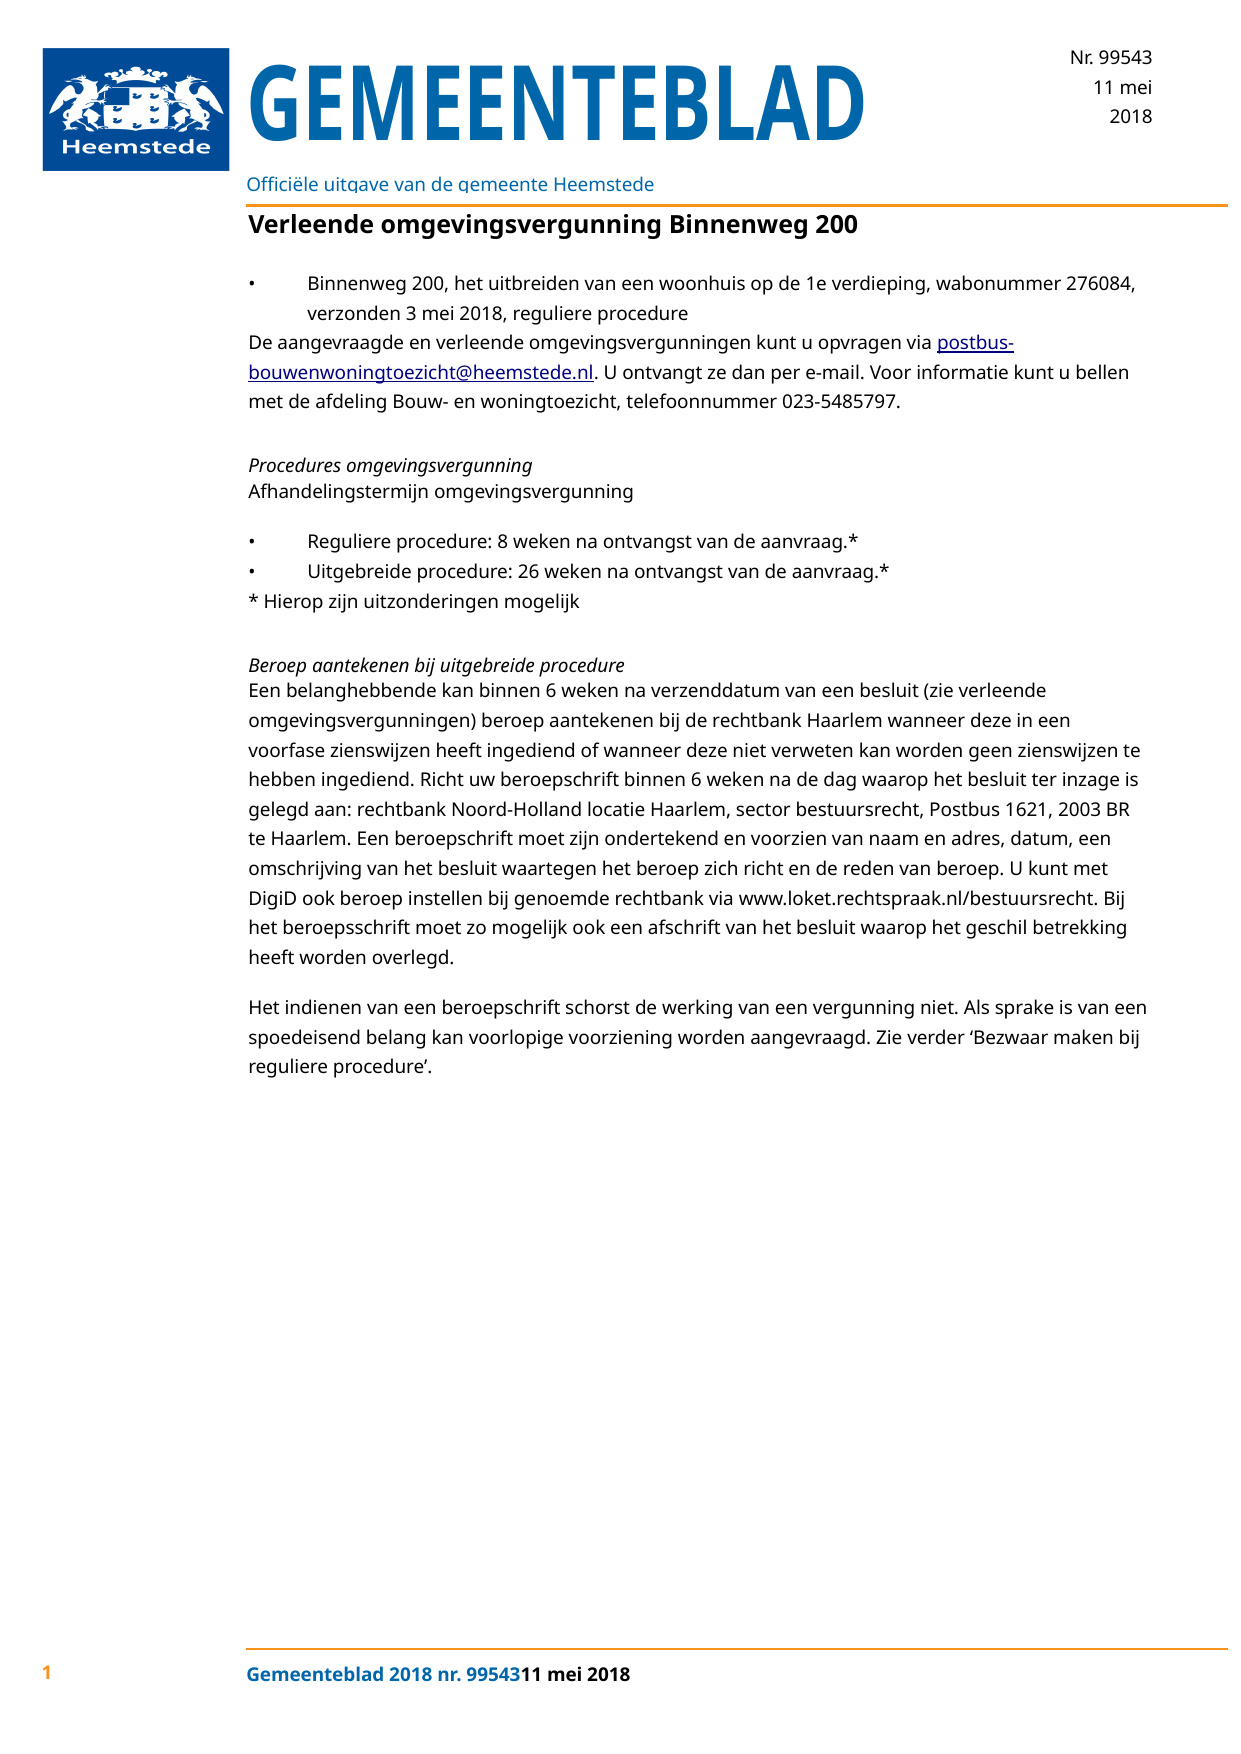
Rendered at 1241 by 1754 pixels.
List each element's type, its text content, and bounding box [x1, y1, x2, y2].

text Beroep aantekenen bij uitgebreide procedure [248, 652, 1152, 678]
text Procedures omgevingsvergunning [248, 453, 1152, 478]
text Het indienen van een beroepschrift schorst de werking van een vergunning niet. Als sprake is van een spoedeisend belang kan voorlopige voorziening worden aangevraagd. Zie verder ‘Bezwaar maken bij reguliere procedure’. [248, 994, 1152, 1079]
list Uitgebreide procedure: 26 weken na ontvangst van de aanvraag.* [248, 558, 1152, 584]
text Verleende omgevingsvergunning Binnenweg 200 [248, 207, 1152, 241]
text Afhandelingstermijn omgevingsvergunning [248, 478, 1152, 504]
text De aangevraagde en verleende omgevingsvergunningen kunt u opvragen via postbus-bouwenwoningtoezicht@heemstede.nl. U ontvangt ze dan per e-mail. Voor informatie kunt u bellen met de afdeling Bouw- en woningtoezicht, telefoonnummer 023-5485797. [248, 329, 1152, 414]
list Reguliere procedure: 8 weken na ontvangst van de aanvraag.* [248, 529, 1152, 554]
text Een belanghebbende kan binnen 6 weken na verzenddatum van een besluit (zie verleende omgevingsvergunningen) beroep aantekenen bij de rechtbank Haarlem wanneer deze in een voorfase zienswijzen heeft ingediend of wanneer deze niet verweten kan worden geen zienswijzen te hebben ingediend. Richt uw beroepschrift binnen 6 weken na de dag waarop het besluit ter inzage is gelegd aan: rechtbank Noord-Holland locatie Haarlem, sector bestuursrecht, Postbus 1621, 2003 BR te Haarlem. Een beroepschrift moet zijn ondertekend en voorzien van naam en adres, datum, een omschrijving van het besluit waartegen het beroep zich richt en de reden van beroep. U kunt met DigiD ook beroep instellen bij genoemde rechtbank via www.loket.rechtspraak.nl/bestuursrecht. Bij het beroepsschrift moet zo mogelijk ook een afschrift van het besluit waarop het geschil betrekking heeft worden overlegd. [248, 678, 1152, 969]
picture [41, 47, 231, 172]
list Binnenweg 200, het uitbreiden van een woonhuis op de 1e verdieping, wabonummer 276084, verzonden 3 mei 2018, reguliere procedure [248, 270, 1152, 326]
text * Hierop zijn uitzonderingen mogelijk [248, 588, 1152, 614]
